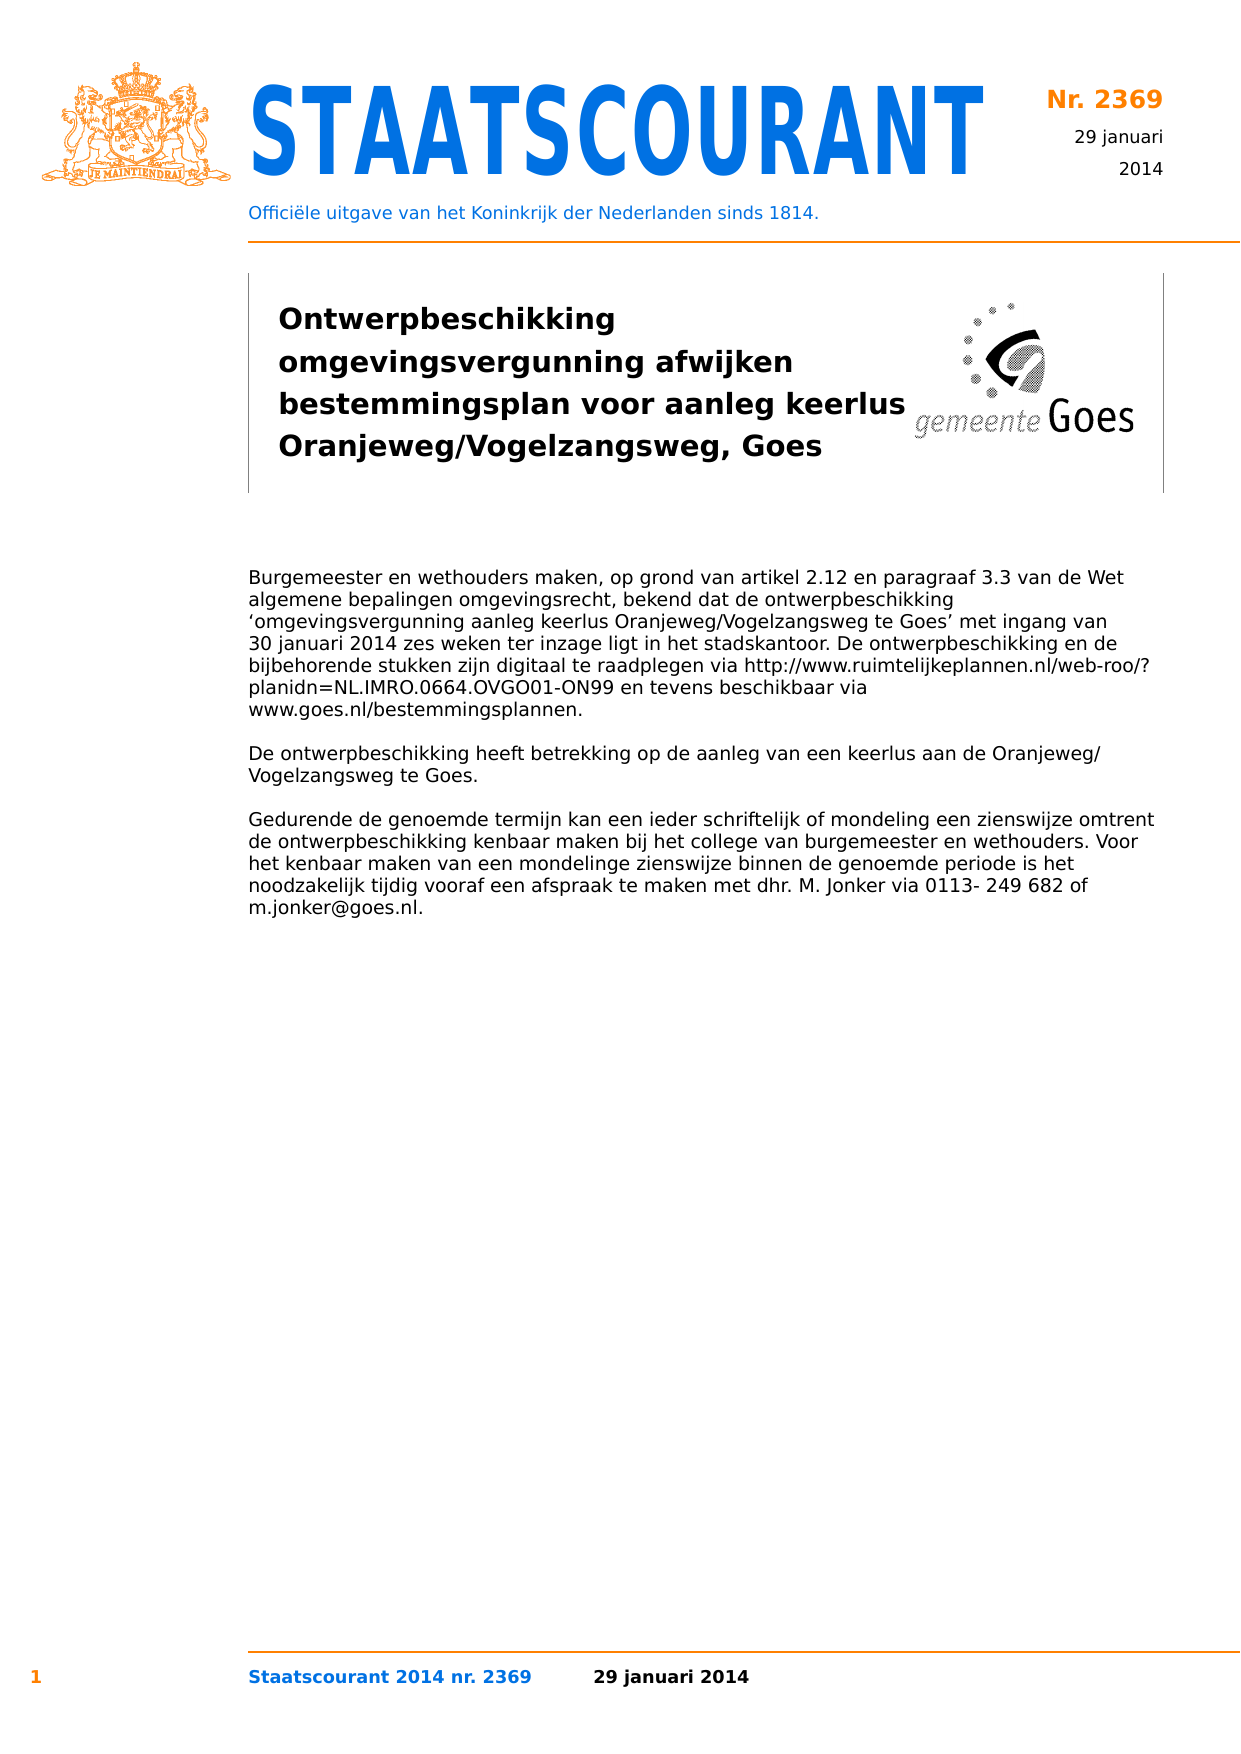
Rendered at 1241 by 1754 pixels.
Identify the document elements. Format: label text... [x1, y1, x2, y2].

table_cell 2014 [998, 153, 1240, 203]
table_cell 29 januari [998, 121, 1240, 153]
table_header STAATSCOURANT [248, 62, 998, 203]
text Burgemeester en wethouders maken, op grond van artikel 2.12 en paragraaf 3.3 van de Wet algemene bepalingen omgevingsrecht, bekend dat de ontwerpbeschikking ‘omgevingsvergunning aanleg keerlus Oranjeweg/Vogelzangsweg te Goes’ met ingang van 30 januari 2014 zes weken ter inzage ligt in het stadskantoor. De ontwerpbeschikking en de bijbehorende stukken zijn digitaal te raadplegen via http://www.ruimtelijkeplannen.nl/web-roo/?planidn=NL.IMRO.0664.OVGO01-ON99 en tevens beschikbaar via www.goes.nl/bestemmingsplannen. [248, 567, 1163, 721]
subtitle Ontwerpbeschikking omgevingsvergunning afwijken bestemmingsplan voor aanleg keerlus Oranjeweg/Vogelzangsweg, Goes [249, 273, 1163, 493]
text Gedurende de genoemde termijn kan een ieder schriftelijk of mondeling een zienswijze omtrent de ontwerpbeschikking kenbaar maken bij het college van burgemeester en wethouders. Voor het kenbaar maken van een mondelinge zienswijze binnen de genoemde periode is het noodzakelijk tijdig vooraf een afspraak te maken met dhr. M. Jonker via 0113- 249 682 of m.jonker@goes.nl. [248, 809, 1163, 918]
picture [41, 62, 231, 186]
table_cell Officiële uitgave van het Koninkrijk der Nederlanden sinds 1814. [248, 203, 1240, 241]
table_header [25, 62, 248, 241]
text De ontwerpbeschikking heeft betrekking op de aanleg van een keerlus aan de Oranjeweg/ Vogelzangsweg te Goes. [248, 743, 1163, 787]
picture [914, 302, 1134, 439]
table_header Nr. 2369 [998, 62, 1240, 121]
